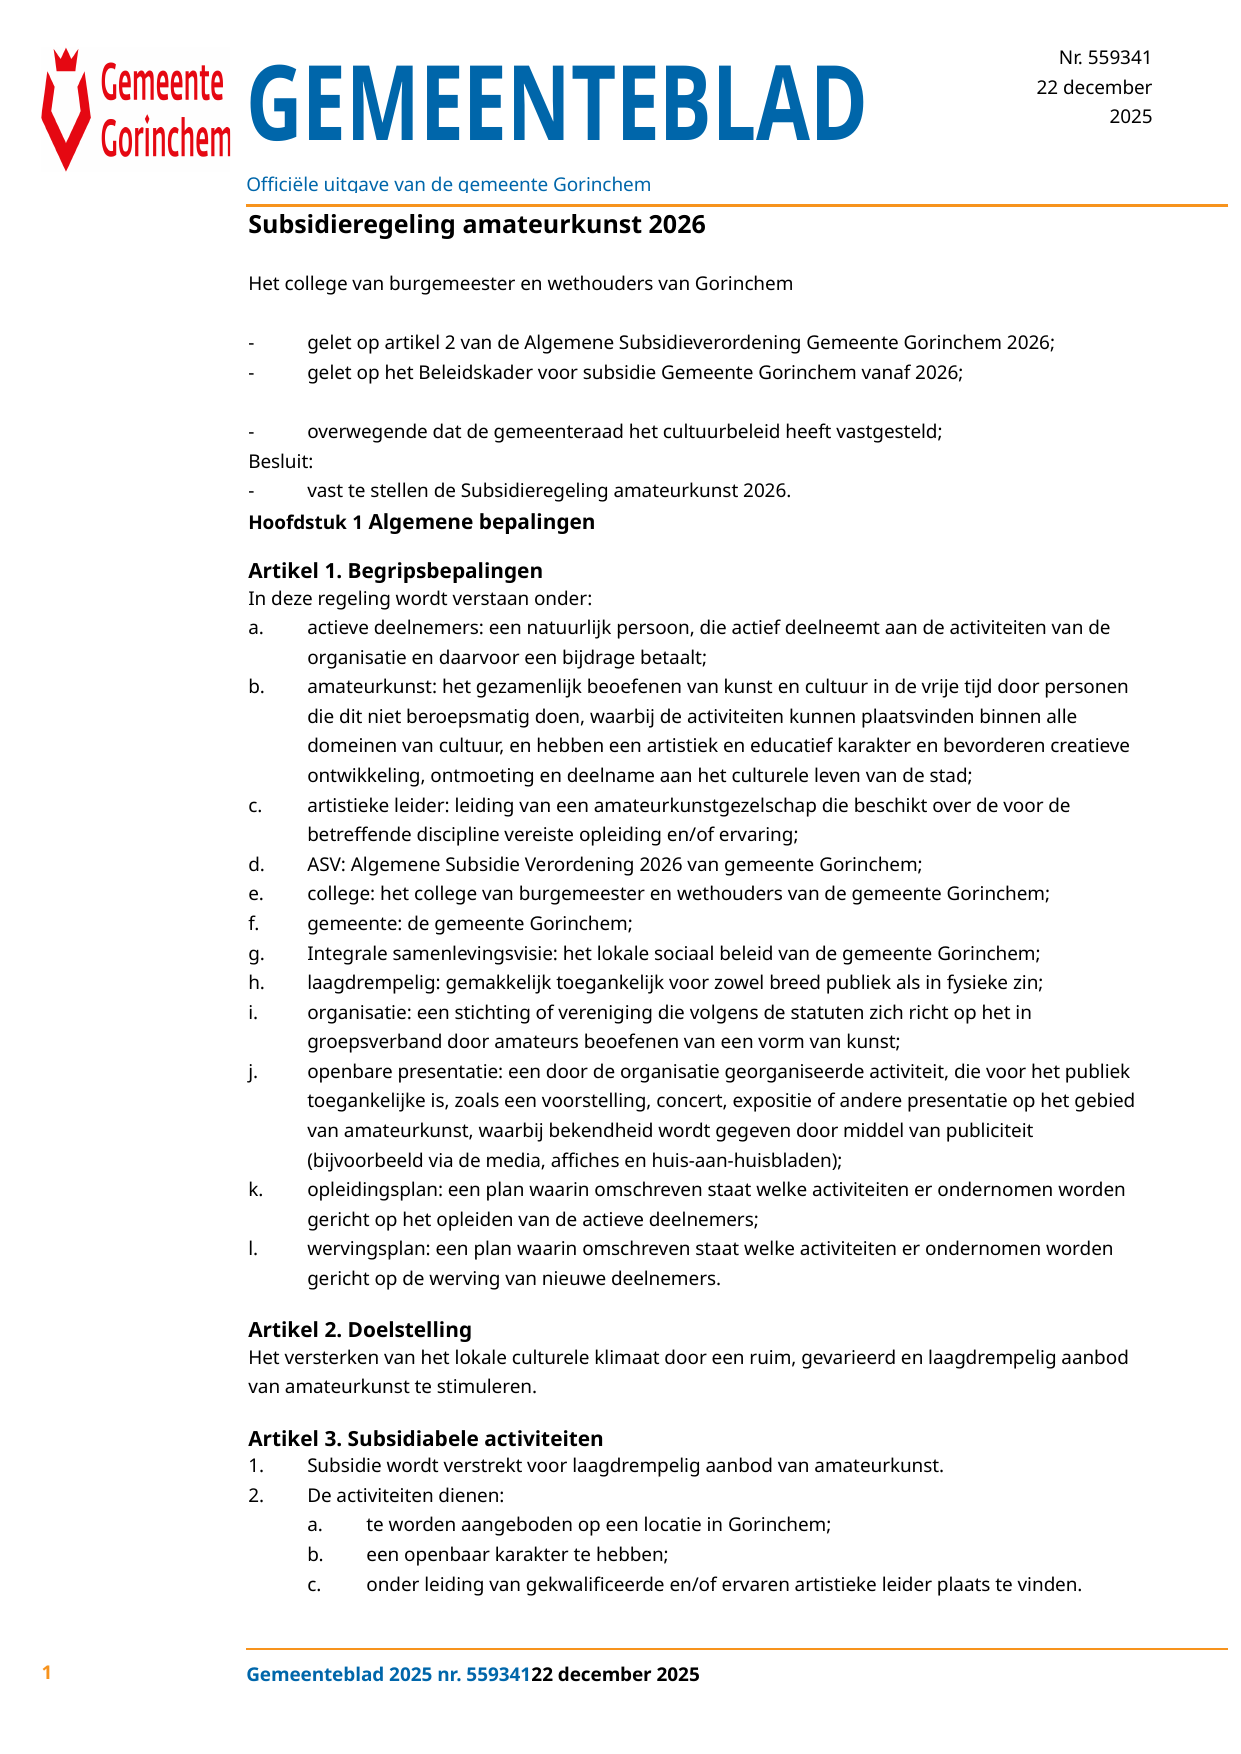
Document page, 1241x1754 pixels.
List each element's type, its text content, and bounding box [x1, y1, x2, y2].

list actieve deelnemers: een natuurlijk persoon, die actief deelneemt aan de activiteiten van de organisatie en daarvoor een bijdrage betaalt; [248, 614, 1152, 669]
list college: het college van burgemeester en wethouders van de gemeente Gorinchem; [248, 881, 1152, 906]
text Subsidieregeling amateurkunst 2026 [248, 207, 1152, 241]
list openbare presentatie: een door de organisatie georganiseerde activiteit, die voor het publiek toegankelijke is, zoals een voorstelling, concert, expositie of andere presentatie op het gebied van amateurkunst, waarbij bekendheid wordt gegeven door middel van publiciteit (bijvoorbeeld via de media, affiches en huis-aan-huisbladen); [248, 1058, 1152, 1172]
list De activiteiten dienen: [248, 1482, 1152, 1508]
text Artikel 3. Subsidiabele activiteiten [248, 1424, 1152, 1452]
list te worden aangeboden op een locatie in Gorinchem; [307, 1512, 1152, 1537]
text Besluit: [248, 448, 1152, 473]
list een openbaar karakter te hebben; [307, 1541, 1152, 1567]
list Integrale samenlevingsvisie: het lokale sociaal beleid van de gemeente Gorinchem; [248, 940, 1152, 965]
list overwegende dat de gemeenteraad het cultuurbeleid heeft vastgesteld; [248, 418, 1152, 444]
list amateurkunst: het gezamenlijk beoefenen van kunst en cultuur in de vrije tijd door personen die dit niet beroepsmatig doen, waarbij de activiteiten kunnen plaatsvinden binnen alle domeinen van cultuur, en hebben een artistiek en educatief karakter en bevorderen creatieve ontwikkeling, ontmoeting en deelname aan het culturele leven van de stad; [248, 673, 1152, 788]
list laagdrempelig: gemakkelijk toegankelijk voor zowel breed publiek als in fysieke zin; [248, 969, 1152, 995]
list Subsidie wordt verstrekt voor laagdrempelig aanbod van amateurkunst. [248, 1452, 1152, 1478]
list ASV: Algemene Subsidie Verordening 2026 van gemeente Gorinchem; [248, 851, 1152, 877]
text Artikel 1. Begripsbepalingen [248, 556, 1152, 585]
list onder leiding van gekwalificeerde en/of ervaren artistieke leider plaats te vinden. [307, 1571, 1152, 1596]
text Het versterken van het lokale culturele klimaat door een ruim, gevarieerd en laagdrempelig aanbod van amateurkunst te stimuleren. [248, 1344, 1152, 1399]
text In deze regeling wordt verstaan onder: [248, 585, 1152, 610]
list organisatie: een stichting of vereniging die volgens de statuten zich richt op het in groepsverband door amateurs beoefenen van een vorm van kunst; [248, 999, 1152, 1054]
text Artikel 2. Doelstelling [248, 1316, 1152, 1344]
text Het college van burgemeester en wethouders van Gorinchem [248, 270, 1152, 296]
list artistieke leider: leiding van een amateurkunstgezelschap die beschikt over de voor de betreffende discipline vereiste opleiding en/of ervaring; [248, 792, 1152, 847]
picture [41, 47, 231, 172]
text Hoofdstuk 1 Algemene bepalingen [248, 507, 1152, 535]
list opleidingsplan: een plan waarin omschreven staat welke activiteiten er ondernomen worden gericht op het opleiden van de actieve deelnemers; [248, 1176, 1152, 1232]
list gelet op artikel 2 van de Algemene Subsidieverordening Gemeente Gorinchem 2026; [248, 329, 1152, 355]
list gelet op het Beleidskader voor subsidie Gemeente Gorinchem vanaf 2026; [248, 359, 1152, 385]
list gemeente: de gemeente Gorinchem; [248, 910, 1152, 936]
list wervingsplan: een plan waarin omschreven staat welke activiteiten er ondernomen worden gericht op de werving van nieuwe deelnemers. [248, 1236, 1152, 1291]
list vast te stellen de Subsidieregeling amateurkunst 2026. [248, 477, 1152, 503]
